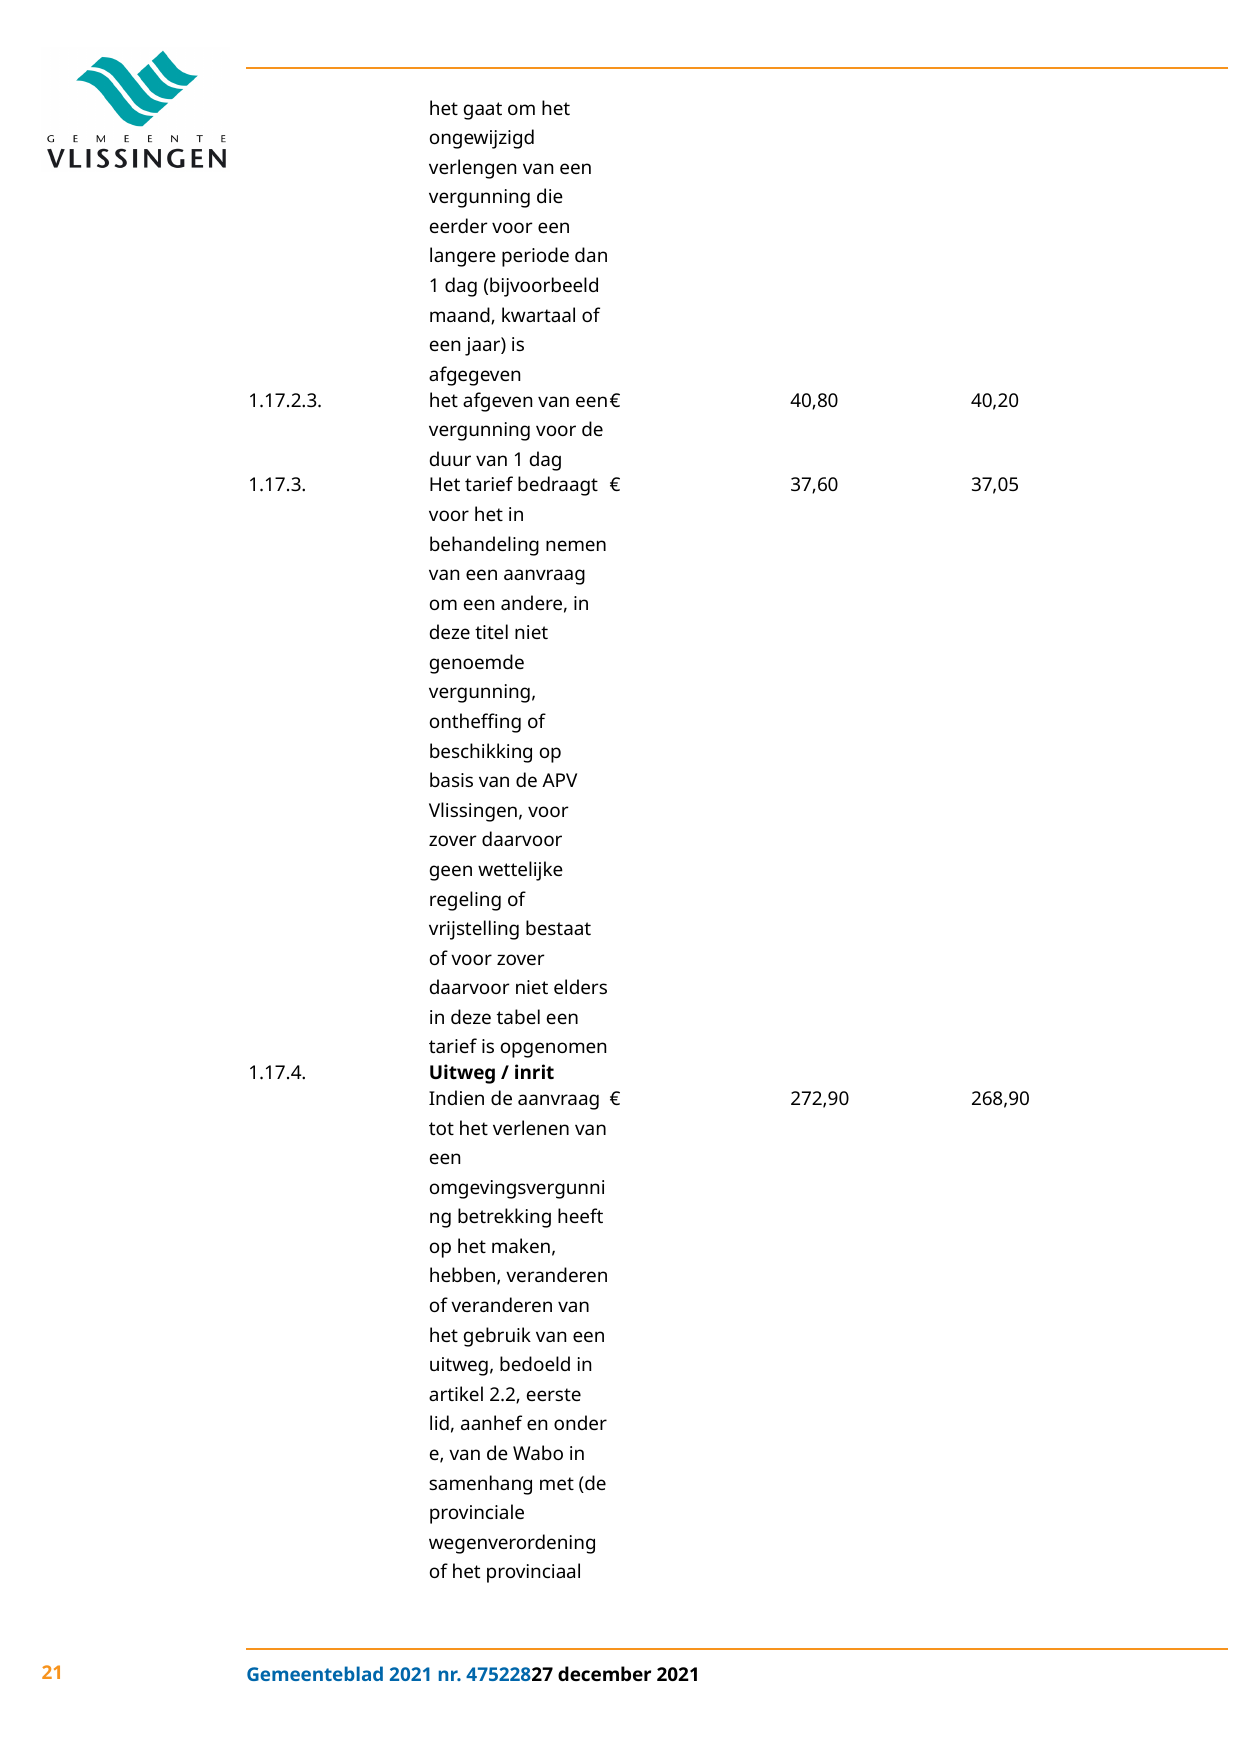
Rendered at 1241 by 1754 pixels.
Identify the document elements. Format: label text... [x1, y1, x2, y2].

table_cell 37,60 [790, 472, 971, 1059]
table_cell [609, 1060, 790, 1085]
table_cell Het tarief bedraagt voor het in behandeling nemen van een aanvraag om een andere, in deze titel niet genoemde vergunning, ontheffing of beschikking op basis van de APV Vlissingen, voor zover daarvoor geen wettelijke regeling of vrijstelling bestaat of voor zover daarvoor niet elders in deze tabel een tarief is opgenomen [429, 472, 609, 1059]
table_cell [790, 1060, 971, 1085]
table_cell [790, 95, 971, 387]
table_cell het gaat om het ongewijzigd verlengen van een vergunning die eerder voor een langere periode dan 1 dag (bijvoorbeeld maand, kwartaal of een jaar) is afgegeven [429, 95, 609, 387]
table_cell 1.17.4. [248, 1060, 429, 1085]
table_cell € [609, 472, 790, 1059]
table_cell 37,05 [971, 472, 1152, 1059]
table_cell Indien de aanvraag tot het verlenen van een omgevingsvergunning betrekking heeft op het maken, hebben, veranderen of veranderen van het gebruik van een uitweg, bedoeld in artikel 2.2, eerste lid, aanhef en onder e, van de Wabo in samenhang met (de provinciale wegenverordening of het provinciaal [429, 1085, 609, 1584]
table_cell 268,90 [971, 1085, 1152, 1584]
table_cell 40,20 [971, 387, 1152, 472]
table_cell € [609, 387, 790, 472]
table_cell Uitweg / inrit [429, 1060, 609, 1085]
table_cell € [609, 1085, 790, 1584]
table_cell [609, 95, 790, 387]
picture [41, 47, 231, 172]
table_cell [248, 95, 429, 387]
table_cell 40,80 [790, 387, 971, 472]
table_cell 1.17.3. [248, 472, 429, 1059]
table_cell 272,90 [790, 1085, 971, 1584]
table_cell [248, 1085, 429, 1584]
table_cell 1.17.2.3. [248, 387, 429, 472]
table_cell [971, 95, 1152, 387]
table_cell het afgeven van een vergunning voor de duur van 1 dag [429, 387, 609, 472]
table_cell [971, 1060, 1152, 1085]
